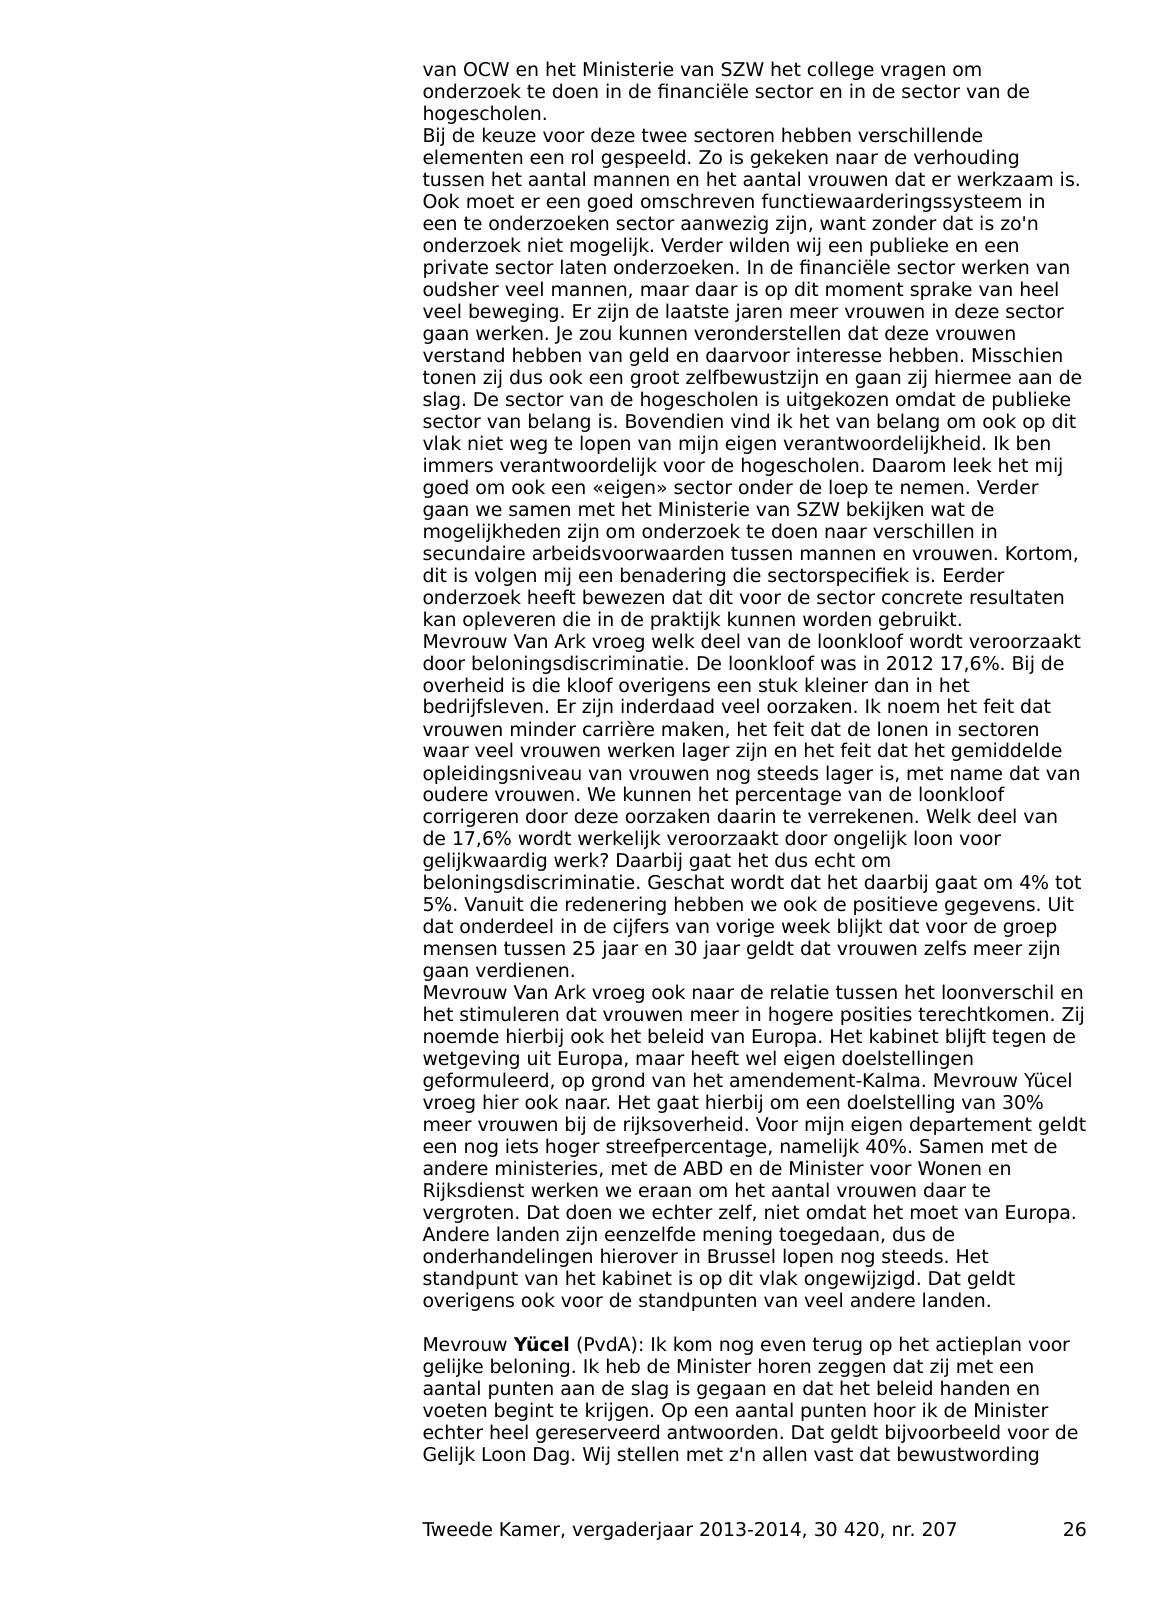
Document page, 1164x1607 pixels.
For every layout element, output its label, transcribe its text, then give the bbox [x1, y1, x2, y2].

text Mevrouw Van Ark vroeg welk deel van de loonkloof wordt veroorzaakt door beloningsdiscriminatie. De loonkloof was in 2012 17,6%. Bij de overheid is die kloof overigens een stuk kleiner dan in het bedrijfsleven. Er zijn inderdaad veel oorzaken. Ik noem het feit dat vrouwen minder carrière maken, het feit dat de lonen in sectoren waar veel vrouwen werken lager zijn en het feit dat het gemiddelde opleidingsniveau van vrouwen nog steeds lager is, met name dat van oudere vrouwen. We kunnen het percentage van de loonkloof corrigeren door deze oorzaken daarin te verrekenen. Welk deel van de 17,6% wordt werkelijk veroorzaakt door ongelijk loon voor gelijkwaardig werk? Daarbij gaat het dus echt om beloningsdiscriminatie. Geschat wordt dat het daarbij gaat om 4% tot 5%. Vanuit die redenering hebben we ook de positieve gegevens. Uit dat onderdeel in de cijfers van vorige week blijkt dat voor de groep mensen tussen 25 jaar en 30 jaar geldt dat vrouwen zelfs meer zijn gaan verdienen. [422, 631, 1087, 982]
text Mevrouw Van Ark vroeg ook naar de relatie tussen het loonverschil en het stimuleren dat vrouwen meer in hogere posities terechtkomen. Zij noemde hierbij ook het beleid van Europa. Het kabinet blijft tegen de wetgeving uit Europa, maar heeft wel eigen doelstellingen geformuleerd, op grond van het amendement-Kalma. Mevrouw Yücel vroeg hier ook naar. Het gaat hierbij om een doelstelling van 30% meer vrouwen bij de rijksoverheid. Voor mijn eigen departement geldt een nog iets hoger streefpercentage, namelijk 40%. Samen met de andere ministeries, met de ABD en de Minister voor Wonen en Rijksdienst werken we eraan om het aantal vrouwen daar te vergroten. Dat doen we echter zelf, niet omdat het moet van Europa. Andere landen zijn eenzelfde mening toegedaan, dus de onderhandelingen hierover in Brussel lopen nog steeds. Het standpunt van het kabinet is op dit vlak ongewijzigd. Dat geldt overigens ook voor de standpunten van veel andere landen. [422, 982, 1087, 1312]
text van OCW en het Ministerie van SZW het college vragen om onderzoek te doen in de financiële sector en in de sector van de hogescholen. [422, 59, 1087, 125]
text Mevrouw Yücel (PvdA): Ik kom nog even terug op het actieplan voor gelijke beloning. Ik heb de Minister horen zeggen dat zij met een aantal punten aan de slag is gegaan en dat het beleid handen en voeten begint te krijgen. Op een aantal punten hoor ik de Minister echter heel gereserveerd antwoorden. Dat geldt bijvoorbeeld voor de Gelijk Loon Dag. Wij stellen met z'n allen vast dat bewustwording [422, 1334, 1087, 1466]
text Bij de keuze voor deze twee sectoren hebben verschillende elementen een rol gespeeld. Zo is gekeken naar de verhouding tussen het aantal mannen en het aantal vrouwen dat er werkzaam is. Ook moet er een goed omschreven functiewaarderingssysteem in een te onderzoeken sector aanwezig zijn, want zonder dat is zo'n onderzoek niet mogelijk. Verder wilden wij een publieke en een private sector laten onderzoeken. In de financiële sector werken van oudsher veel mannen, maar daar is op dit moment sprake van heel veel beweging. Er zijn de laatste jaren meer vrouwen in deze sector gaan werken. Je zou kunnen veronderstellen dat deze vrouwen verstand hebben van geld en daarvoor interesse hebben. Misschien tonen zij dus ook een groot zelfbewustzijn en gaan zij hiermee aan de slag. De sector van de hogescholen is uitgekozen omdat de publieke sector van belang is. Bovendien vind ik het van belang om ook op dit vlak niet weg te lopen van mijn eigen verantwoordelijkheid. Ik ben immers verantwoordelijk voor de hogescholen. Daarom leek het mij goed om ook een «eigen» sector onder de loep te nemen. Verder gaan we samen met het Ministerie van SZW bekijken wat de mogelijkheden zijn om onderzoek te doen naar verschillen in secundaire arbeidsvoorwaarden tussen mannen en vrouwen. Kortom, dit is volgen mij een benadering die sectorspecifiek is. Eerder onderzoek heeft bewezen dat dit voor de sector concrete resultaten kan opleveren die in de praktijk kunnen worden gebruikt. [422, 125, 1087, 631]
